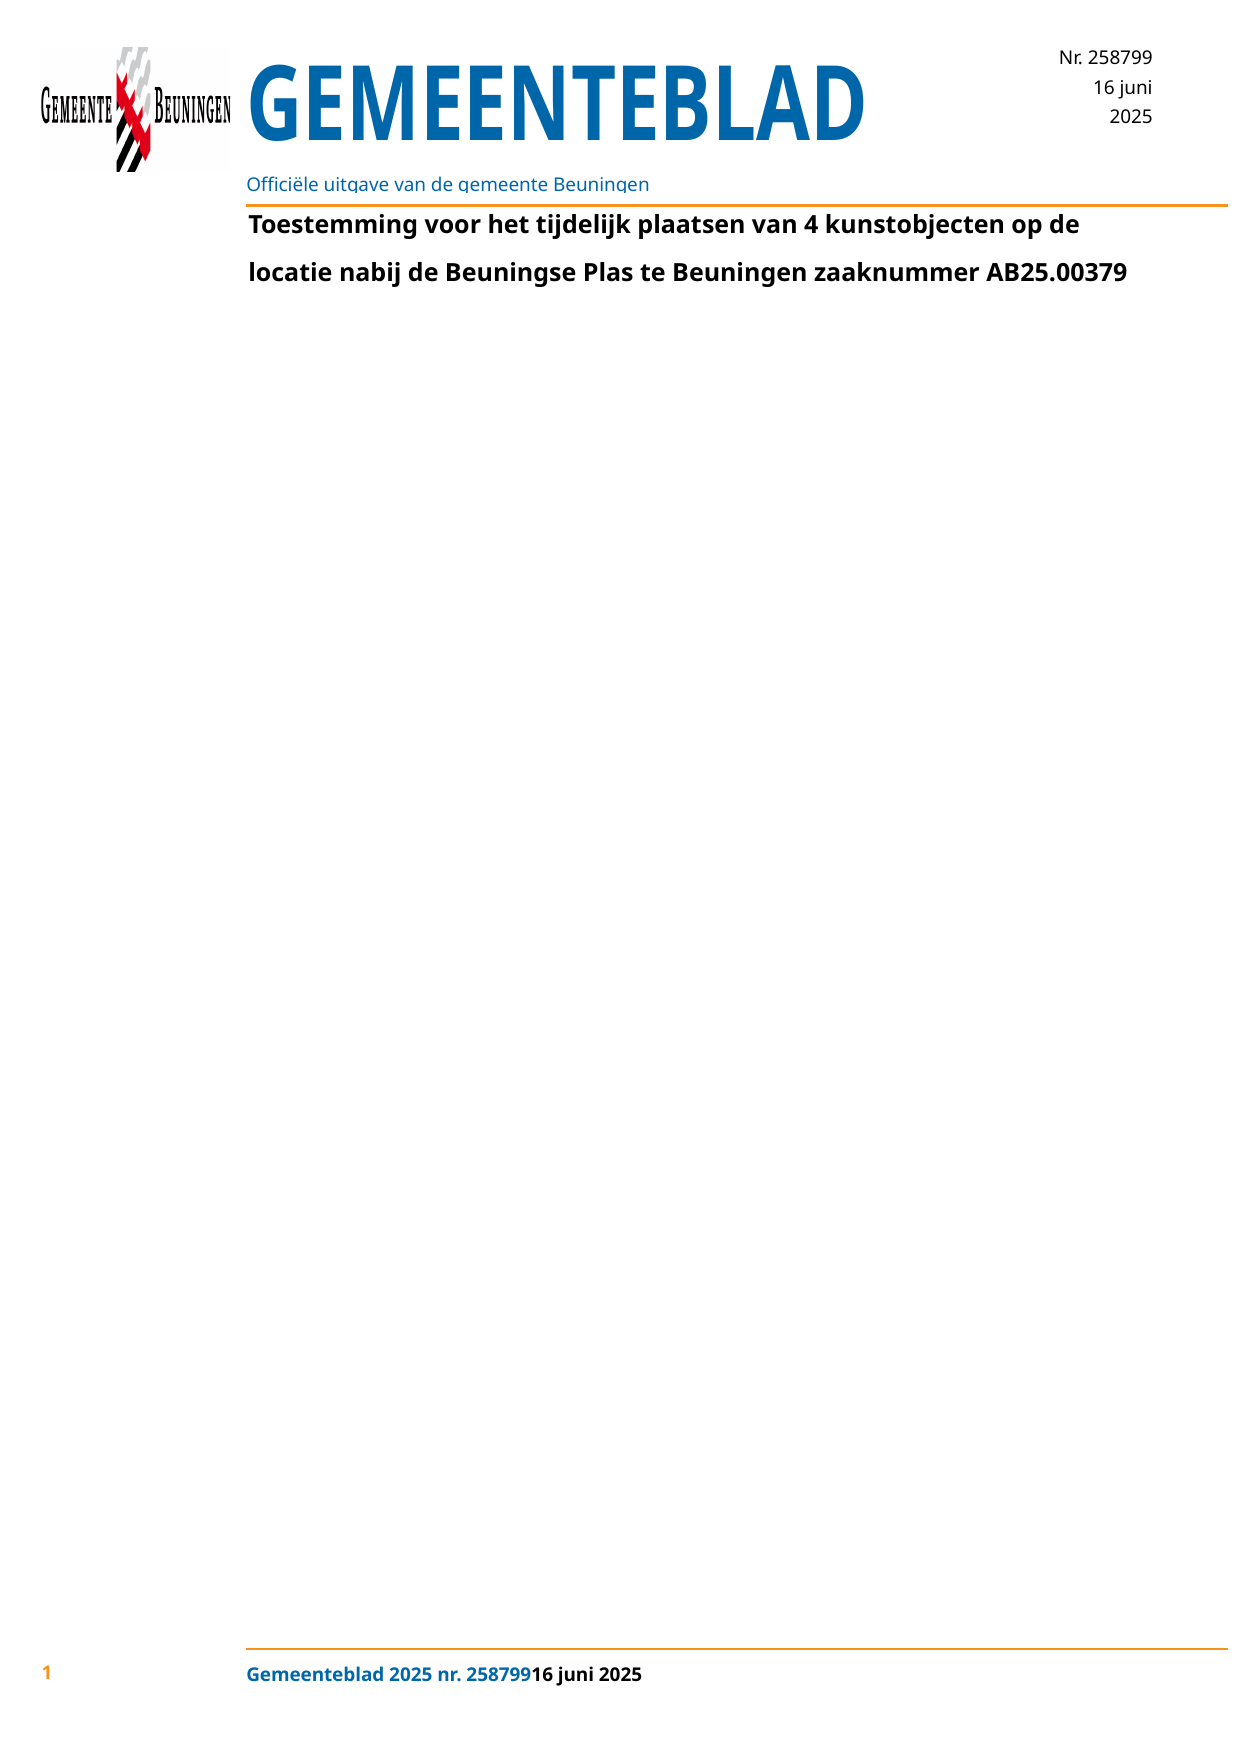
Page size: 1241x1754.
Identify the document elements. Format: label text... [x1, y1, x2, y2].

text Toestemming voor het tijdelijk plaatsen van 4 kunstobjecten op de locatie nabij de Beuningse Plas te Beuningen zaaknummer AB25.00379 [248, 207, 1152, 288]
picture [41, 47, 231, 172]
